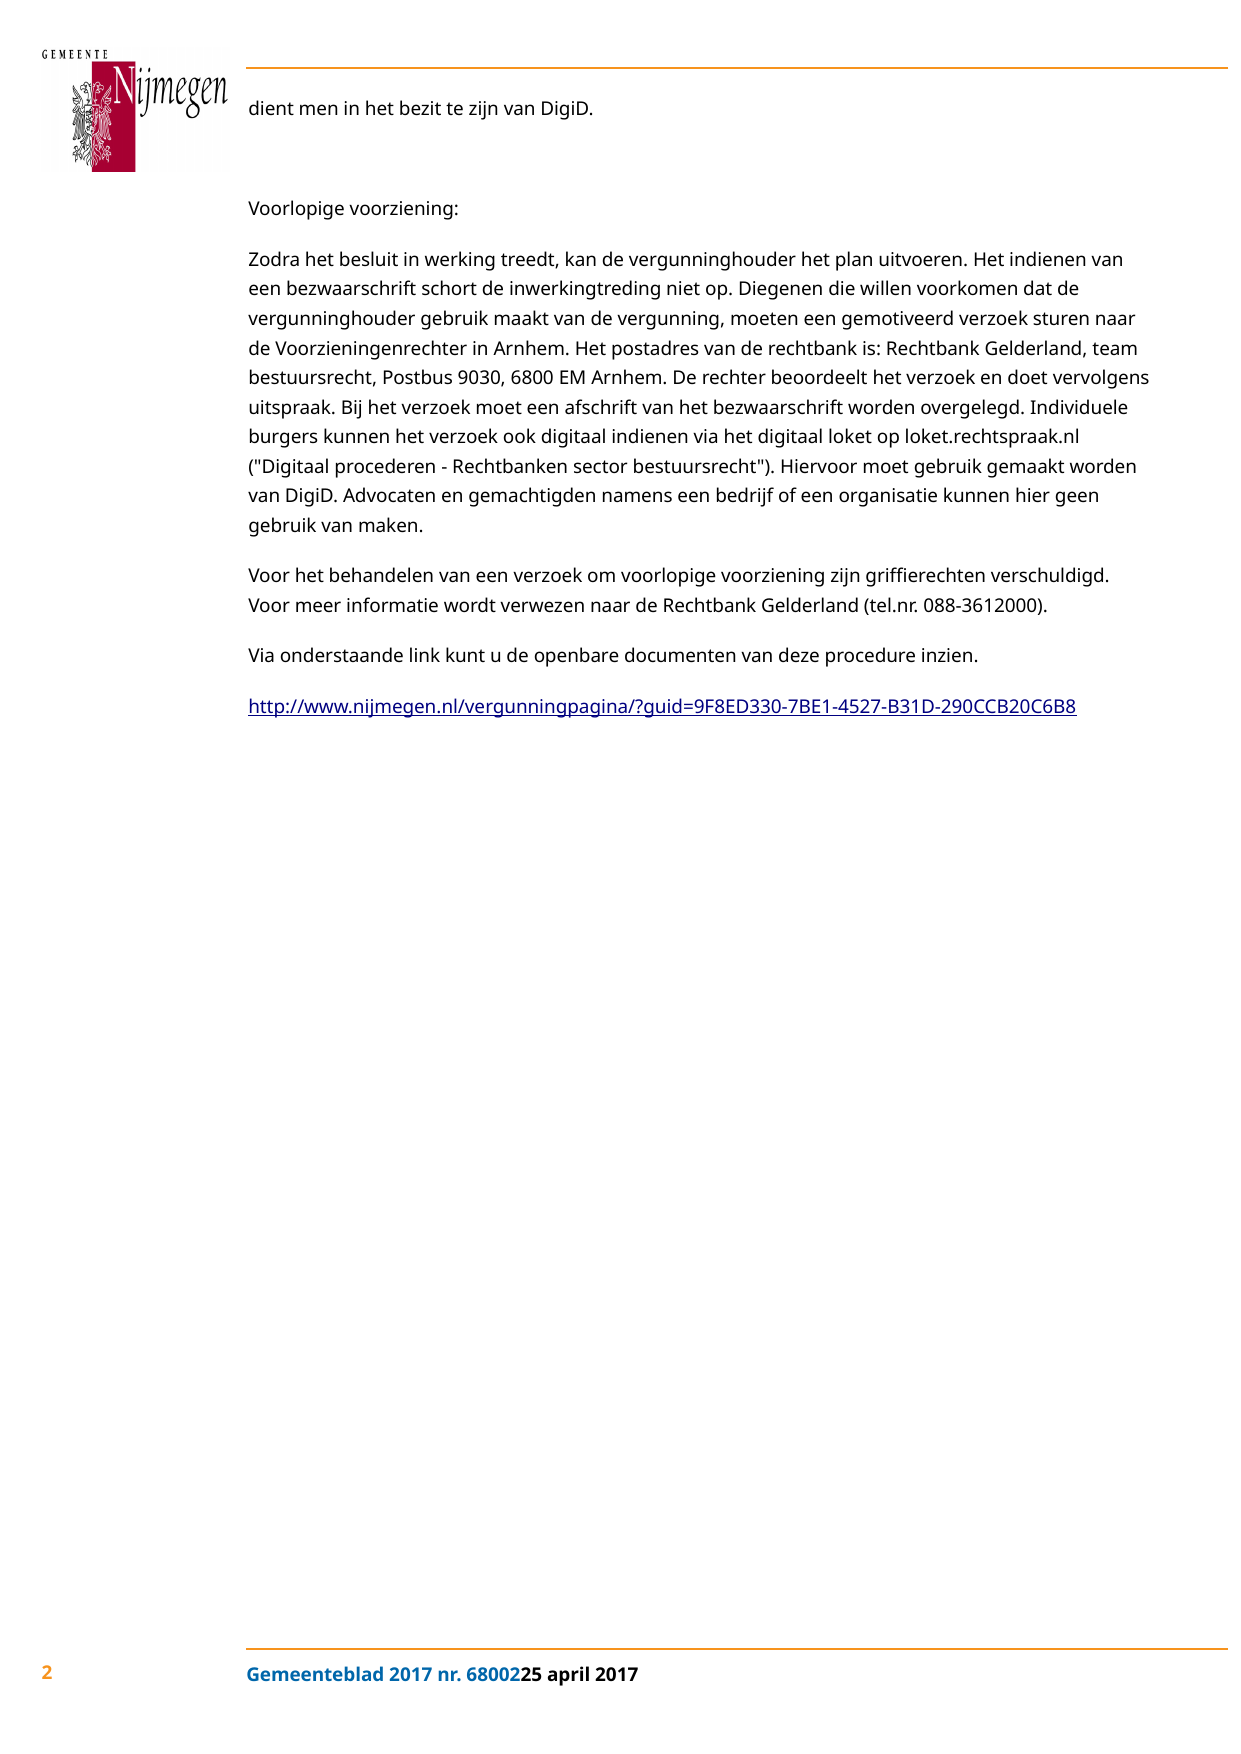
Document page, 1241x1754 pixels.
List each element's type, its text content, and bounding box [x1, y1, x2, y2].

text dient men in het bezit te zijn van DigiD. [248, 95, 1152, 121]
text http://www.nijmegen.nl/vergunningpagina/?guid=9F8ED330-7BE1-4527-B31D-290CCB20C6B8 [248, 693, 1152, 719]
text Zodra het besluit in werking treedt, kan de vergunninghouder het plan uitvoeren. Het indienen van een bezwaarschrift schort de inwerkingtreding niet op. Diegenen die willen voorkomen dat de vergunninghouder gebruik maakt van de vergunning, moeten een gemotiveerd verzoek sturen naar de Voorzieningenrechter in Arnhem. Het postadres van de rechtbank is: Rechtbank Gelderland, team bestuursrecht, Postbus 9030, 6800 EM Arnhem. De rechter beoordeelt het verzoek en doet vervolgens uitspraak. Bij het verzoek moet een afschrift van het bezwaarschrift worden overgelegd. Individuele burgers kunnen het verzoek ook digitaal indienen via het digitaal loket op loket.rechtspraak.nl ("Digitaal procederen - Rechtbanken sector bestuursrecht"). Hiervoor moet gebruik gemaakt worden van DigiD. Advocaten en gemachtigden namens een bedrijf of een organisatie kunnen hier geen gebruik van maken. [248, 246, 1152, 538]
picture [41, 47, 231, 172]
text Voor het behandelen van een verzoek om voorlopige voorziening zijn griffierechten verschuldigd. Voor meer informatie wordt verwezen naar de Rechtbank Gelderland (tel.nr. 088-3612000). [248, 563, 1152, 618]
text Via onderstaande link kunt u de openbare documenten van deze procedure inzien. [248, 643, 1152, 668]
text Voorlopige voorziening: [248, 196, 1152, 221]
